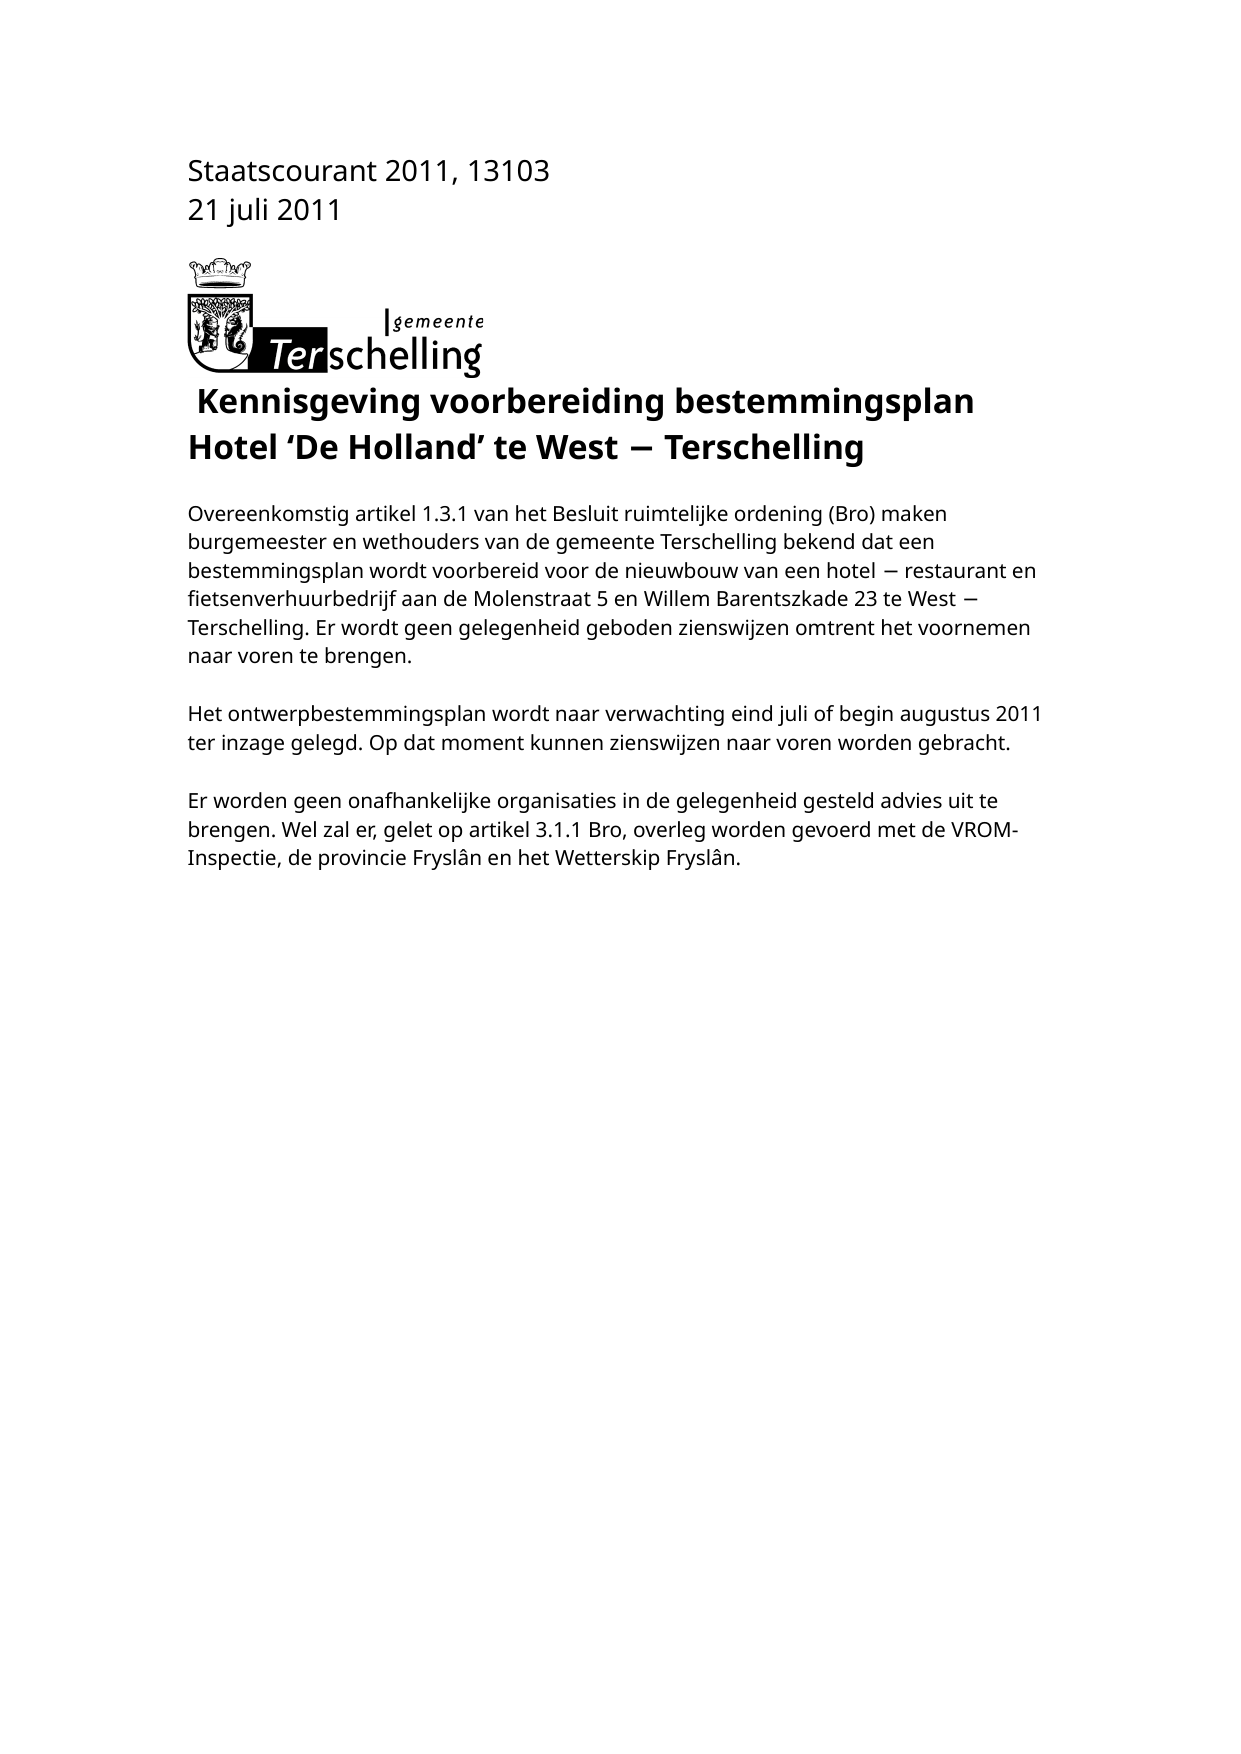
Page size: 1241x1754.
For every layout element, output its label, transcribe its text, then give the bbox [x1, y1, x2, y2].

text 21 juli 2011 [187, 190, 1053, 229]
text Het ontwerpbestemmingsplan wordt naar verwachting eind juli of begin augustus 2011 ter inzage gelegd. Op dat moment kunnen zienswijzen naar voren worden gebracht. [187, 699, 1053, 756]
subtitle Kennisgeving voorbereiding bestemmingsplan Hotel ‘De Holland’ te West − Terschelling [187, 271, 1053, 469]
picture [187, 258, 484, 378]
text Er worden geen onafhankelijke organisaties in de gelegenheid gesteld advies uit te brengen. Wel zal er, gelet op artikel 3.1.1 Bro, overleg worden gevoerd met de VROM-Inspectie, de provincie Fryslân en het Wetterskip Fryslân. [187, 786, 1053, 872]
text Staatscourant 2011, 13103 [187, 150, 1053, 190]
text Overeenkomstig artikel 1.3.1 van het Besluit ruimtelijke ordening (Bro) maken burgemeester en wethouders van de gemeente Terschelling bekend dat een bestemmingsplan wordt voorbereid voor de nieuwbouw van een hotel − restaurant en fietsenverhuurbedrijf aan de Molenstraat 5 en Willem Barentszkade 23 te West − Terschelling. Er wordt geen gelegenheid geboden zienswijzen omtrent het voornemen naar voren te brengen. [187, 499, 1053, 669]
